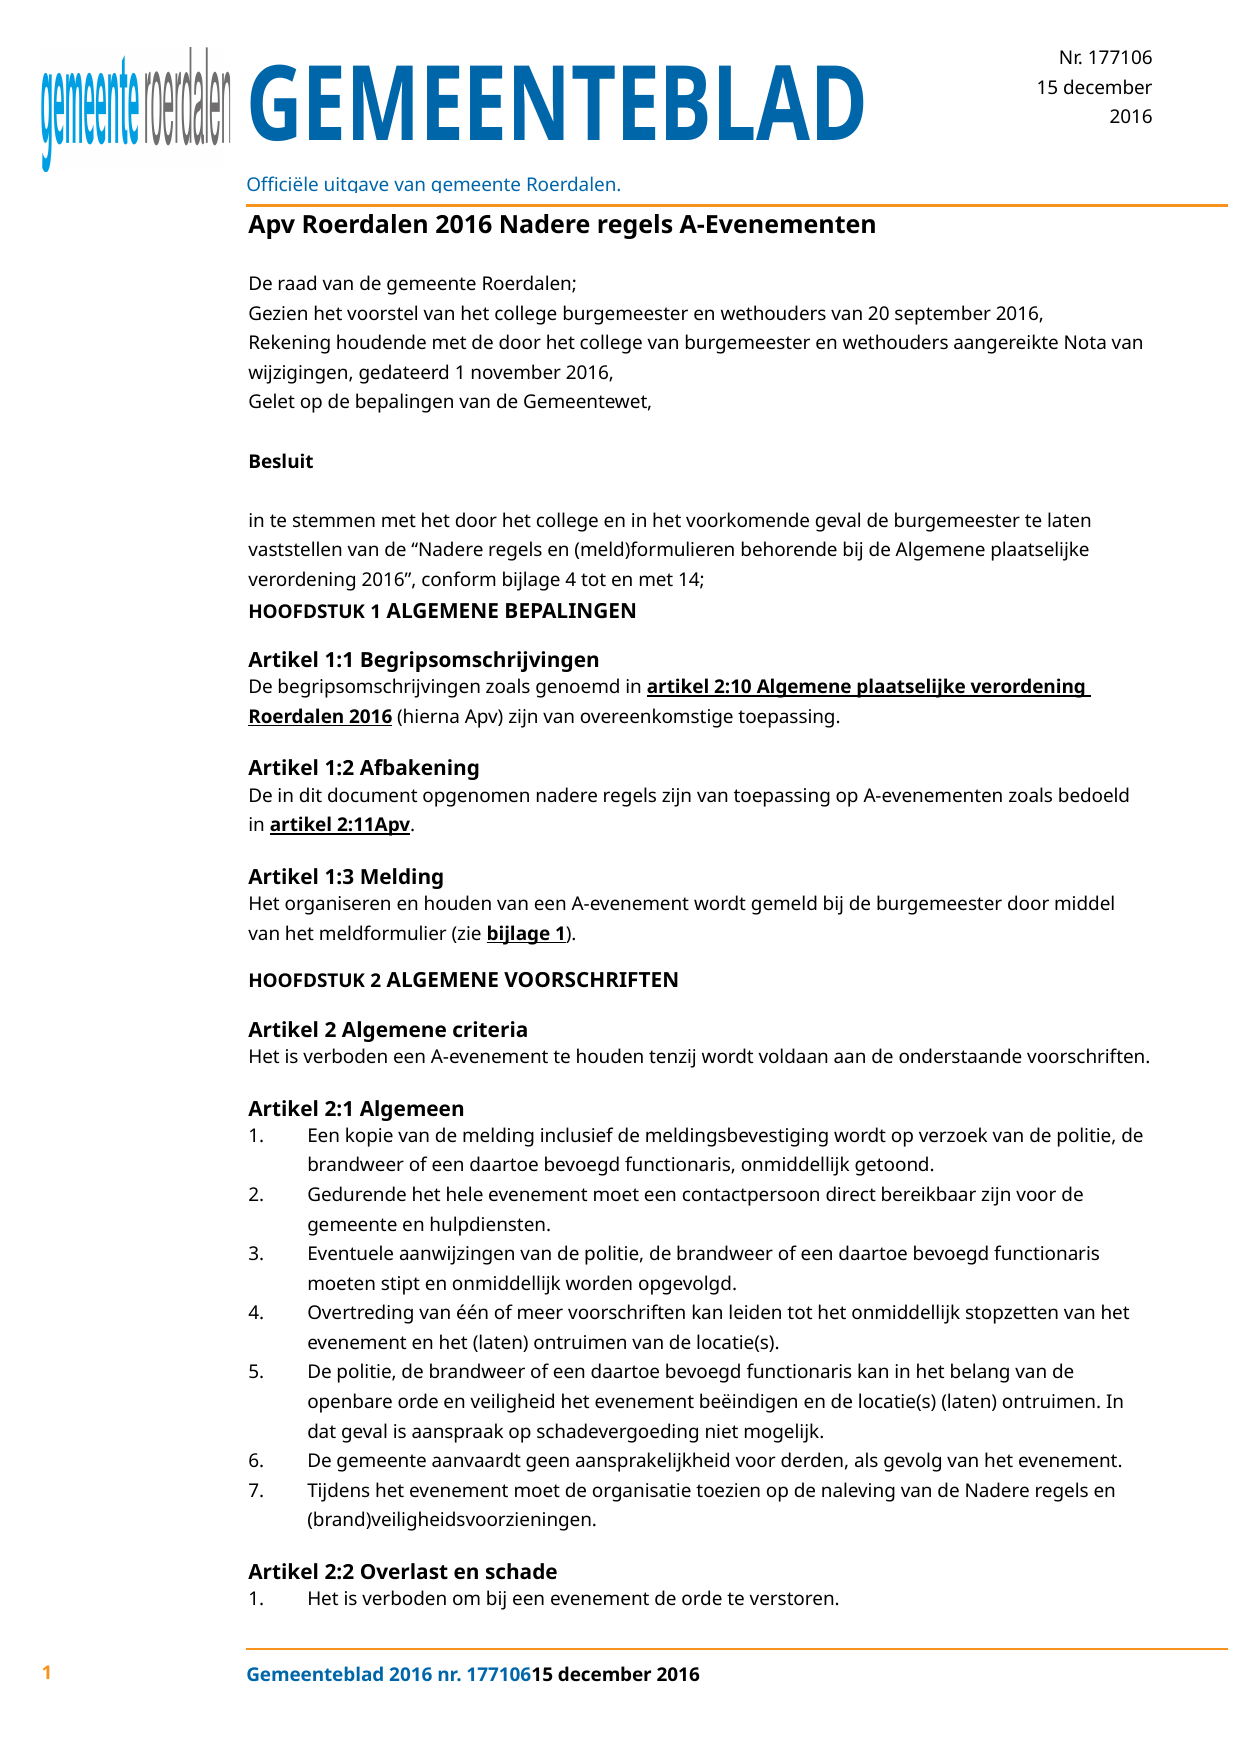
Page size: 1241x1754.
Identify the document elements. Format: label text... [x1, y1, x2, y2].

text Het organiseren en houden van een A-evenement wordt gemeld bij de burgemeester door middel van het meldformulier (zie bijlage 1). [248, 890, 1152, 946]
text Artikel 2:2 Overlast en schade [248, 1557, 1152, 1586]
list Gedurende het hele evenement moet een contactpersoon direct bereikbaar zijn voor de gemeente en hulpdiensten. [248, 1181, 1152, 1237]
picture [41, 47, 231, 172]
text Artikel 1:1 Begripsomschrijvingen [248, 645, 1152, 673]
list De politie, de brandweer of een daartoe bevoegd functionaris kan in het belang van de openbare orde en veiligheid het evenement beëindigen en de locatie(s) (laten) ontruimen. In dat geval is aanspraak op schadevergoeding niet mogelijk. [248, 1359, 1152, 1444]
text Artikel 1:2 Afbakening [248, 753, 1152, 782]
text HOOFDSTUK 1 ALGEMENE BEPALINGEN [248, 596, 1152, 624]
text De in dit document opgenomen nadere regels zijn van toepassing op A-evenementen zoals bedoeld in artikel 2:11Apv. [248, 782, 1152, 837]
text De begripsomschrijvingen zoals genoemd in artikel 2:10 Algemene plaatselijke verordening Roerdalen 2016 (hierna Apv) zijn van overeenkomstige toepassing. [248, 673, 1152, 729]
text Artikel 2:1 Algemeen [248, 1094, 1152, 1122]
text De raad van de gemeente Roerdalen; [248, 270, 1152, 296]
list Overtreding van één of meer voorschriften kan leiden tot het onmiddellijk stopzetten van het evenement en het (laten) ontruimen van de locatie(s). [248, 1299, 1152, 1355]
text Rekening houdende met de door het college van burgemeester en wethouders aangereikte Nota van wijzigingen, gedateerd 1 november 2016, [248, 329, 1152, 385]
text Gelet op de bepalingen van de Gemeentewet, [248, 389, 1152, 414]
text Gezien het voorstel van het college burgemeester en wethouders van 20 september 2016, [248, 300, 1152, 326]
text Het is verboden een A-evenement te houden tenzij wordt voldaan aan de onderstaande voorschriften. [248, 1043, 1152, 1069]
list Eventuele aanwijzingen van de politie, de brandweer of een daartoe bevoegd functionaris moeten stipt en onmiddellijk worden opgevolgd. [248, 1240, 1152, 1296]
text Apv Roerdalen 2016 Nadere regels A-Evenementen [248, 207, 1152, 241]
list Tijdens het evenement moet de organisatie toezien op de naleving van de Nadere regels en (brand)veiligheidsvoorzieningen. [248, 1477, 1152, 1532]
text HOOFDSTUK 2 ALGEMENE VOORSCHRIFTEN [248, 966, 1152, 994]
list Het is verboden om bij een evenement de orde te verstoren. [248, 1586, 1152, 1611]
text Artikel 2 Algemene criteria [248, 1015, 1152, 1043]
text Besluit [248, 448, 1152, 473]
text Artikel 1:3 Melding [248, 862, 1152, 890]
picture [41, 134, 48, 172]
list De gemeente aanvaardt geen aansprakelijkheid voor derden, als gevolg van het evenement. [248, 1447, 1152, 1473]
list Een kopie van de melding inclusief de meldingsbevestiging wordt op verzoek van de politie, de brandweer of een daartoe bevoegd functionaris, onmiddellijk getoond. [248, 1122, 1152, 1177]
text in te stemmen met het door het college en in het voorkomende geval de burgemeester te laten vaststellen van de “Nadere regels en (meld)formulieren behorende bij de Algemene plaatselijke verordening 2016”, conform bijlage 4 tot en met 14; [248, 507, 1152, 592]
